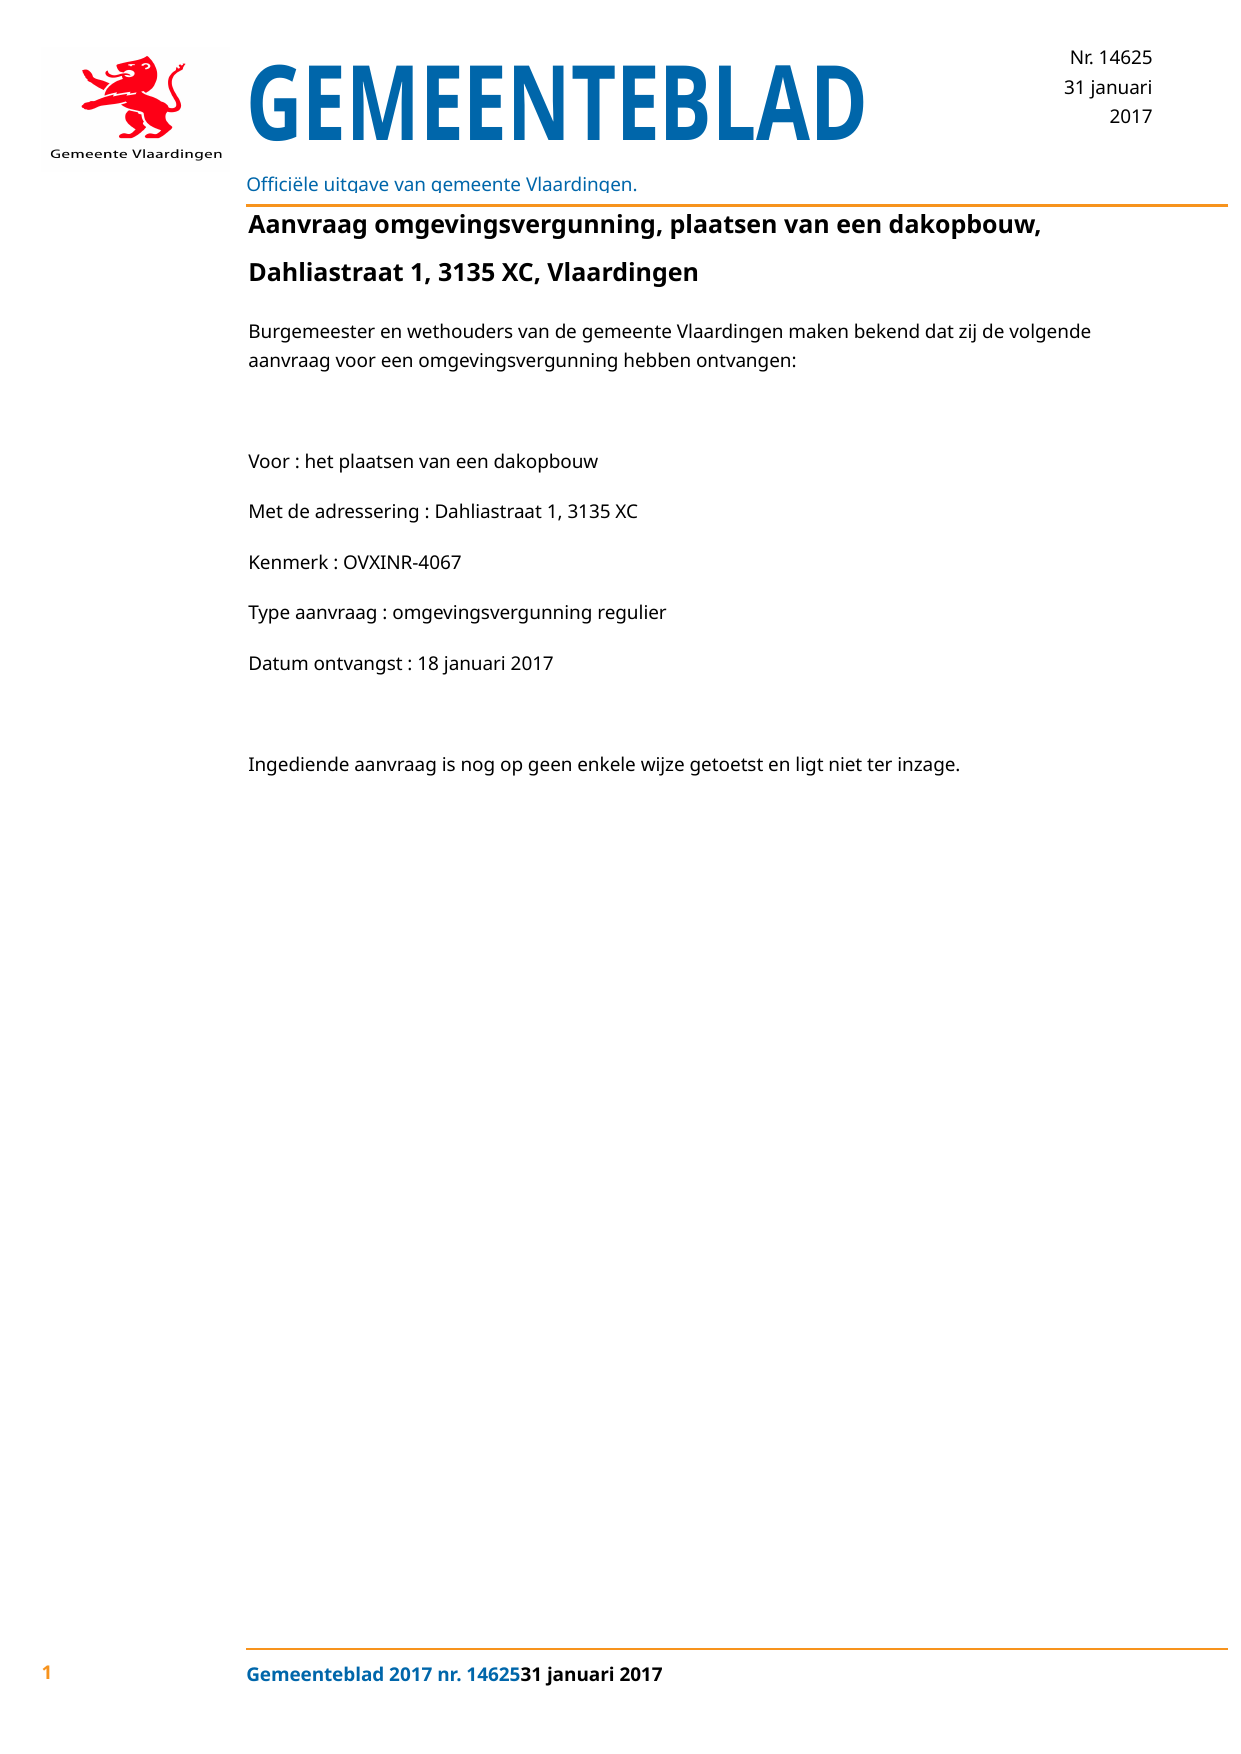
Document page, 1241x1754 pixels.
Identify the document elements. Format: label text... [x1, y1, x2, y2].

text Burgemeester en wethouders van de gemeente Vlaardingen maken bekend dat zij de volgende aanvraag voor een omgevingsvergunning hebben ontvangen: [248, 318, 1152, 373]
text Met de adressering : Dahliastraat 1, 3135 XC [248, 499, 1152, 524]
picture [41, 47, 231, 172]
text Kenmerk : OVXINR-4067 [248, 549, 1152, 575]
text Type aanvraag : omgevingsvergunning regulier [248, 599, 1152, 625]
text Voor : het plaatsen van een dakopbouw [248, 448, 1152, 474]
text Ingediende aanvraag is nog op geen enkele wijze getoetst en ligt niet ter inzage. [248, 751, 1152, 777]
text Aanvraag omgevingsvergunning, plaatsen van een dakopbouw, Dahliastraat 1, 3135 XC, Vlaardingen [248, 207, 1152, 288]
text Datum ontvangst : 18 januari 2017 [248, 650, 1152, 676]
